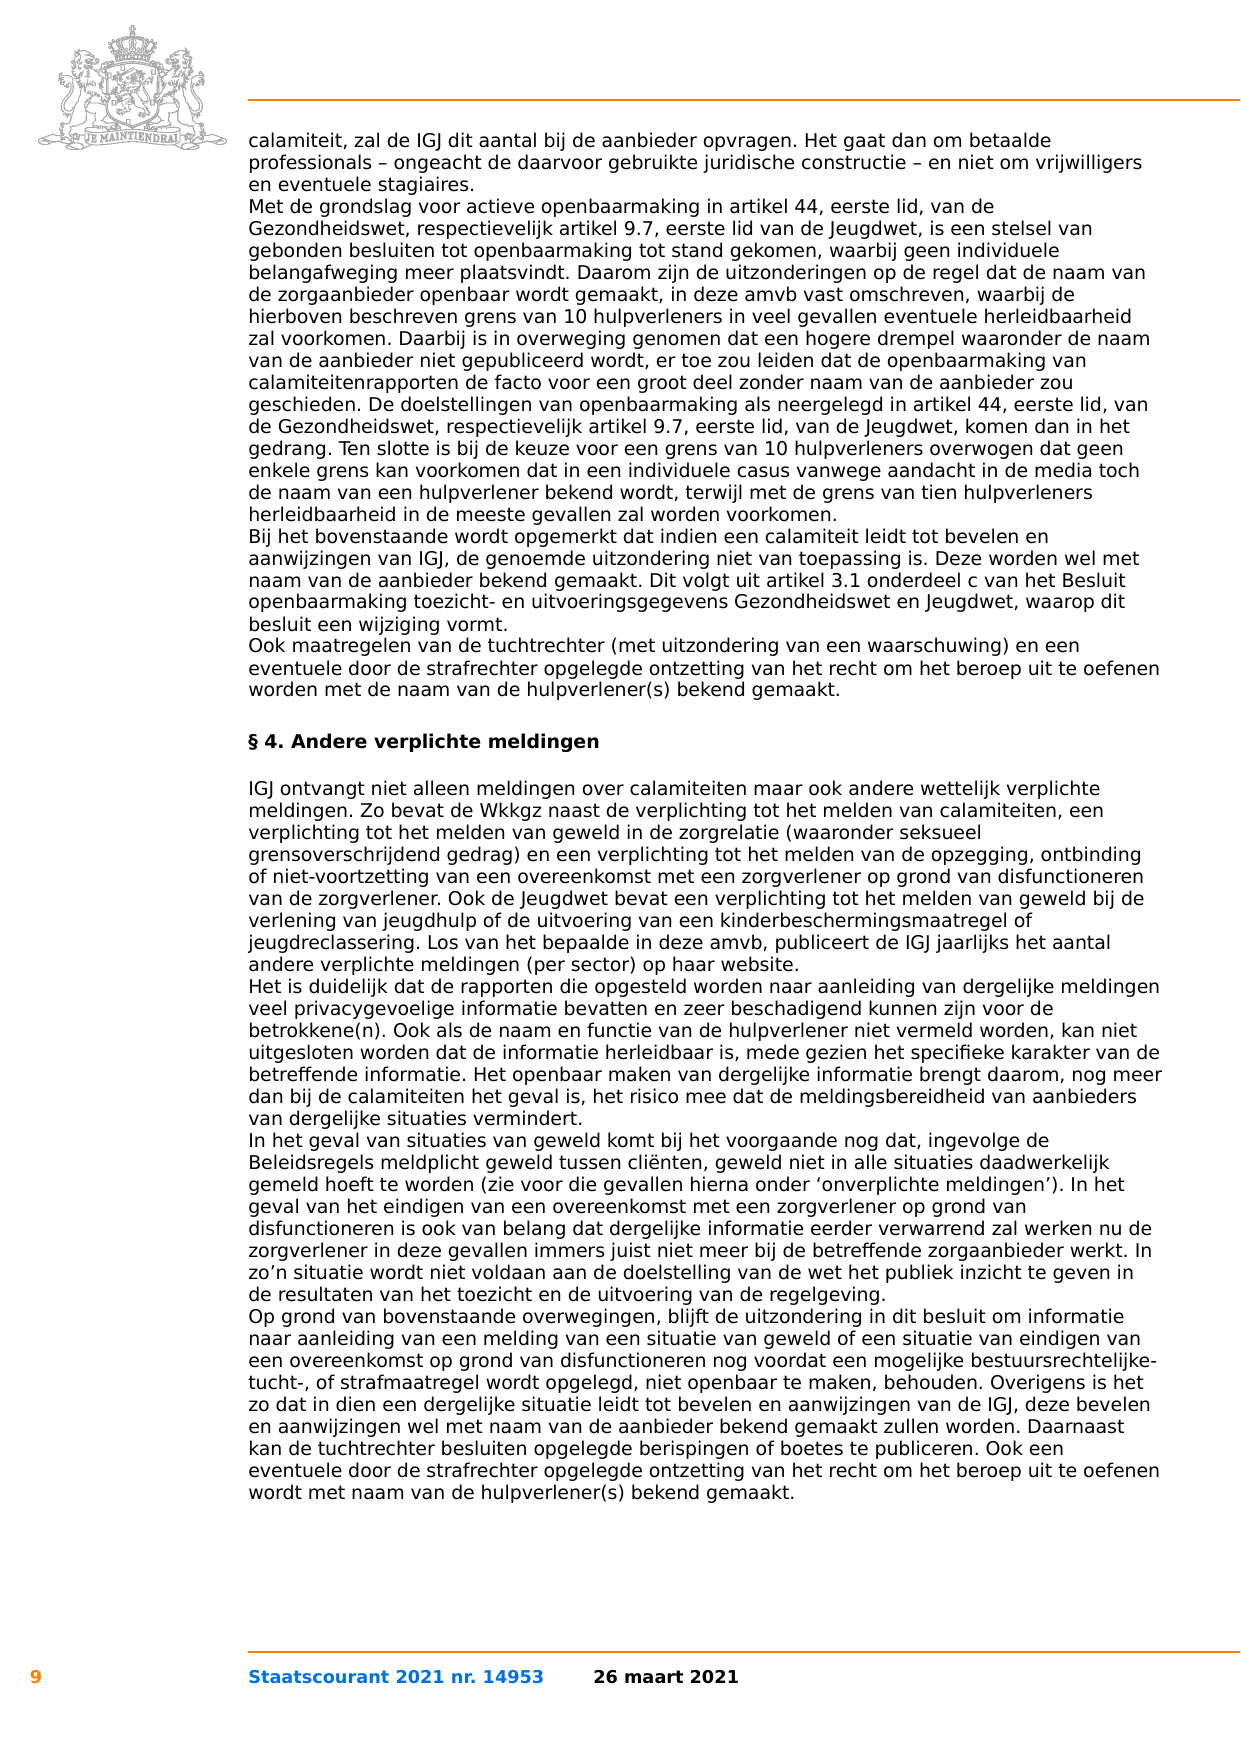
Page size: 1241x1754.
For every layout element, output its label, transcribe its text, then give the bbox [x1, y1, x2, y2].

text Het is duidelijk dat de rapporten die opgesteld worden naar aanleiding van dergelijke meldingen veel privacygevoelige informatie bevatten en zeer beschadigend kunnen zijn voor de betrokkene(n). Ook als de naam en functie van de hulpverlener niet vermeld worden, kan niet uitgesloten worden dat de informatie herleidbaar is, mede gezien het specifieke karakter van de betreffende informatie. Het openbaar maken van dergelijke informatie brengt daarom, nog meer dan bij de calamiteiten het geval is, het risico mee dat de meldingsbereidheid van aanbieders van dergelijke situaties vermindert. [248, 976, 1163, 1130]
text Met de grondslag voor actieve openbaarmaking in artikel 44, eerste lid, van de Gezondheidswet, respectievelijk artikel 9.7, eerste lid van de Jeugdwet, is een stelsel van gebonden besluiten tot openbaarmaking tot stand gekomen, waarbij geen individuele belangafweging meer plaatsvindt. Daarom zijn de uitzonderingen op de regel dat de naam van de zorgaanbieder openbaar wordt gemaakt, in deze amvb vast omschreven, waarbij de hierboven beschreven grens van 10 hulpverleners in veel gevallen eventuele herleidbaarheid zal voorkomen. Daarbij is in overweging genomen dat een hogere drempel waaronder de naam van de aanbieder niet gepubliceerd wordt, er toe zou leiden dat de openbaarmaking van calamiteitenrapporten de facto voor een groot deel zonder naam van de aanbieder zou geschieden. De doelstellingen van openbaarmaking als neergelegd in artikel 44, eerste lid, van de Gezondheidswet, respectievelijk artikel 9.7, eerste lid, van de Jeugdwet, komen dan in het gedrang. Ten slotte is bij de keuze voor een grens van 10 hulpverleners overwogen dat geen enkele grens kan voorkomen dat in een individuele casus vanwege aandacht in de media toch de naam van een hulpverlener bekend wordt, terwijl met de grens van tien hulpverleners herleidbaarheid in de meeste gevallen zal worden voorkomen. [248, 196, 1163, 526]
picture [38, 25, 227, 150]
text Bij het bovenstaande wordt opgemerkt dat indien een calamiteit leidt tot bevelen en aanwijzingen van IGJ, de genoemde uitzondering niet van toepassing is. Deze worden wel met naam van de aanbieder bekend gemaakt. Dit volgt uit artikel 3.1 onderdeel c van het Besluit openbaarmaking toezicht- en uitvoeringsgegevens Gezondheidswet en Jeugdwet, waarop dit besluit een wijziging vormt. [248, 526, 1163, 635]
text calamiteit, zal de IGJ dit aantal bij de aanbieder opvragen. Het gaat dan om betaalde professionals – ongeacht de daarvoor gebruikte juridische constructie – en niet om vrijwilligers en eventuele stagiaires. [248, 130, 1163, 196]
text In het geval van situaties van geweld komt bij het voorgaande nog dat, ingevolge de Beleidsregels meldplicht geweld tussen cliënten, geweld niet in alle situaties daadwerkelijk gemeld hoeft te worden (zie voor die gevallen hierna onder ‘onverplichte meldingen’). In het geval van het eindigen van een overeenkomst met een zorgverlener op grond van disfunctioneren is ook van belang dat dergelijke informatie eerder verwarrend zal werken nu de zorgverlener in deze gevallen immers juist niet meer bij de betreffende zorgaanbieder werkt. In zo’n situatie wordt niet voldaan aan de doelstelling van de wet het publiek inzicht te geven in de resultaten van het toezicht en de uitvoering van de regelgeving. [248, 1130, 1163, 1306]
text Op grond van bovenstaande overwegingen, blijft de uitzondering in dit besluit om informatie naar aanleiding van een melding van een situatie van geweld of een situatie van eindigen van een overeenkomst op grond van disfunctioneren nog voordat een mogelijke bestuursrechtelijke- tucht-, of strafmaatregel wordt opgelegd, niet openbaar te maken, behouden. Overigens is het zo dat in dien een dergelijke situatie leidt tot bevelen en aanwijzingen van de IGJ, deze bevelen en aanwijzingen wel met naam van de aanbieder bekend gemaakt zullen worden. Daarnaast kan de tuchtrechter besluiten opgelegde berispingen of boetes te publiceren. Ook een eventuele door de strafrechter opgelegde ontzetting van het recht om het beroep uit te oefenen wordt met naam van de hulpverlener(s) bekend gemaakt. [248, 1306, 1163, 1504]
text Ook maatregelen van de tuchtrechter (met uitzondering van een waarschuwing) en een eventuele door de strafrechter opgelegde ontzetting van het recht om het beroep uit te oefenen worden met de naam van de hulpverlener(s) bekend gemaakt. [248, 635, 1163, 701]
text IGJ ontvangt niet alleen meldingen over calamiteiten maar ook andere wettelijk verplichte meldingen. Zo bevat de Wkkgz naast de verplichting tot het melden van calamiteiten, een verplichting tot het melden van geweld in de zorgrelatie (waaronder seksueel grensoverschrijdend gedrag) en een verplichting tot het melden van de opzegging, ontbinding of niet-voortzetting van een overeenkomst met een zorgverlener op grond van disfunctioneren van de zorgverlener. Ook de Jeugdwet bevat een verplichting tot het melden van geweld bij de verlening van jeugdhulp of de uitvoering van een kinderbeschermingsmaatregel of jeugdreclassering. Los van het bepaalde in deze amvb, publiceert de IGJ jaarlijks het aantal andere verplichte meldingen (per sector) op haar website. [248, 778, 1163, 976]
subtitle § 4. Andere verplichte meldingen [248, 731, 1163, 753]
